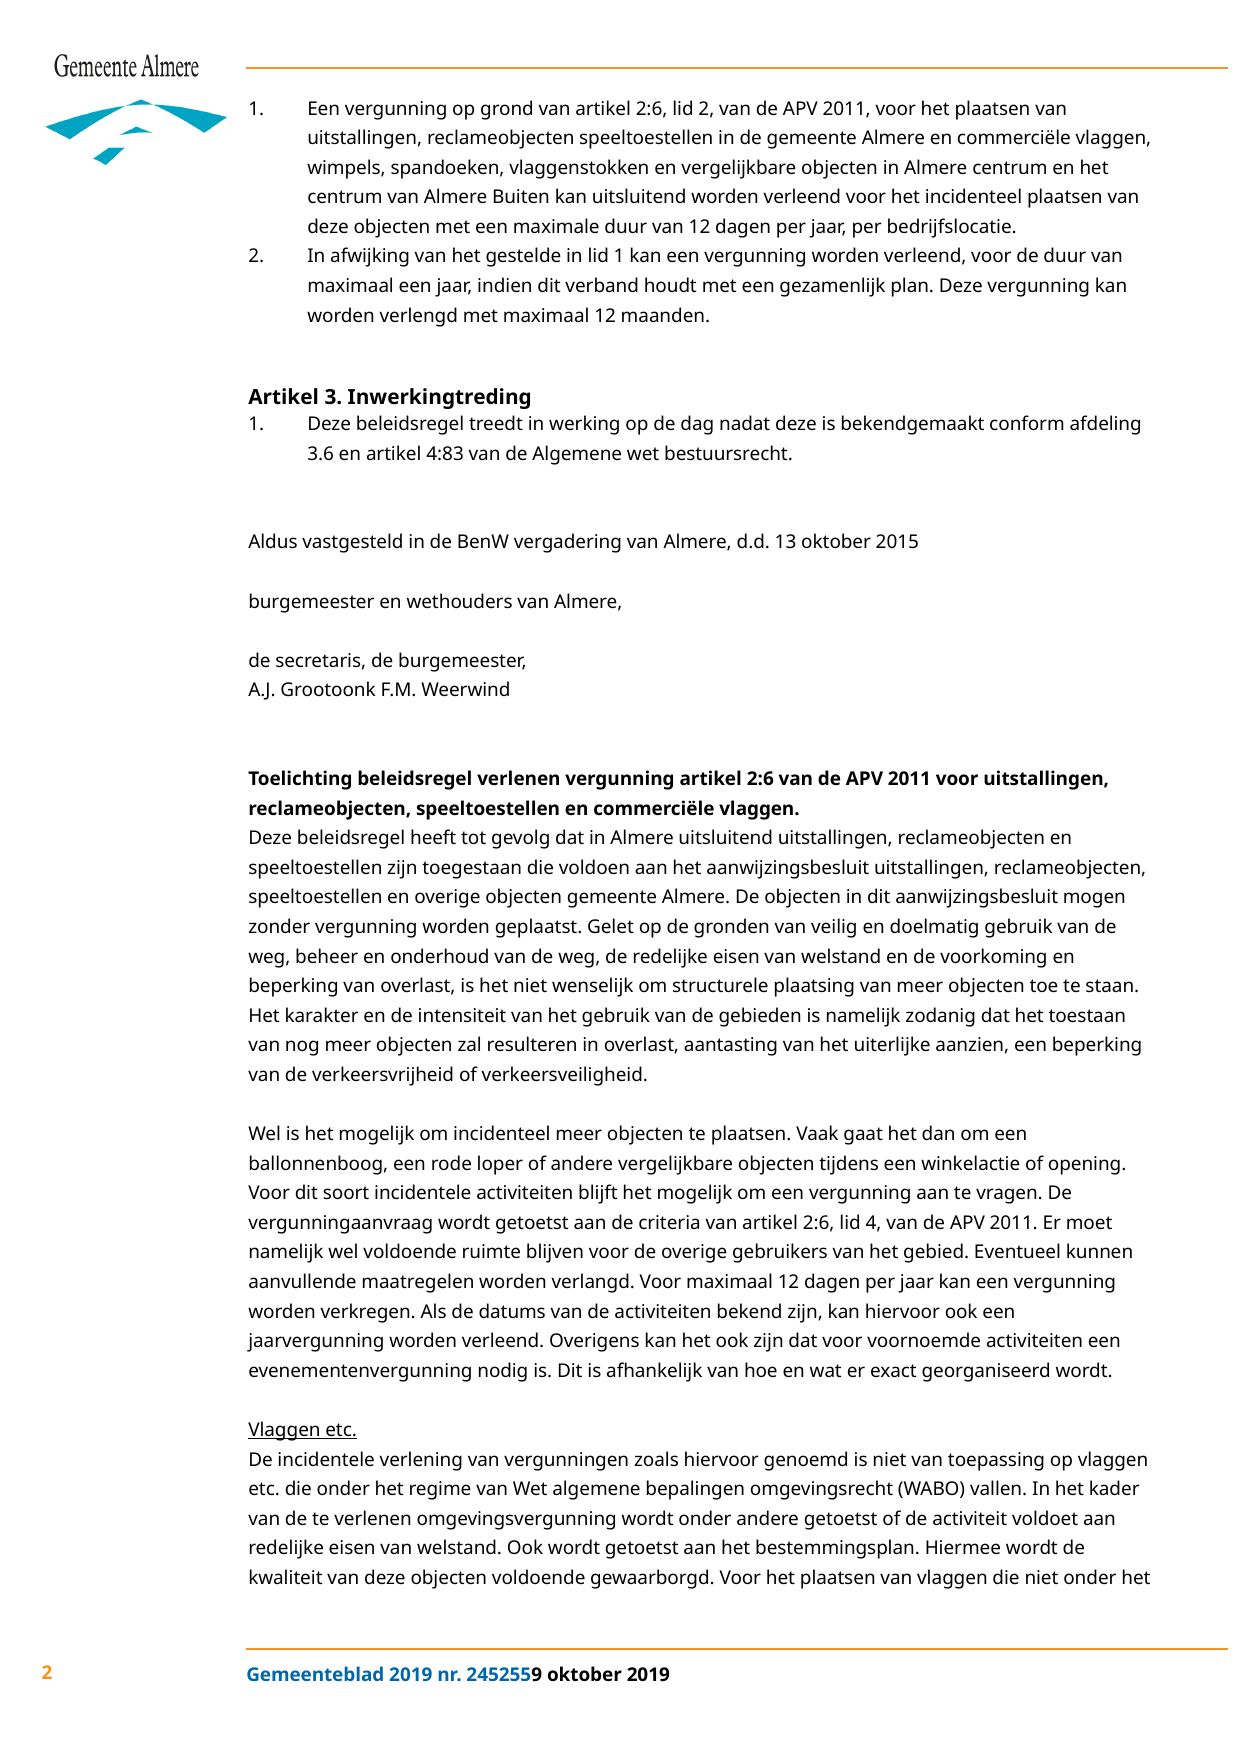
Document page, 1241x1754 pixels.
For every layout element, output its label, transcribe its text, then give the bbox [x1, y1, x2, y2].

text de secretaris, de burgemeester, [248, 647, 1152, 673]
text Wel is het mogelijk om incidenteel meer objecten te plaatsen. Vaak gaat het dan om een ballonnenboog, een rode loper of andere vergelijkbare objecten tijdens een winkelactie of opening. Voor dit soort incidentele activiteiten blijft het mogelijk om een vergunning aan te vragen. De vergunningaanvraag wordt getoetst aan de criteria van artikel 2:6, lid 4, van de APV 2011. Er moet namelijk wel voldoende ruimte blijven voor de overige gebruikers van het gebied. Eventueel kunnen aanvullende maatregelen worden verlangd. Voor maximaal 12 dagen per jaar kan een vergunning worden verkregen. Als de datums van de activiteiten bekend zijn, kan hiervoor ook een jaarvergunning worden verleend. Overigens kan het ook zijn dat voor voornoemde activiteiten een evenementenvergunning nodig is. Dit is afhankelijk van hoe en wat er exact georganiseerd wordt. [248, 1120, 1152, 1383]
picture [41, 47, 231, 172]
text A.J. Grootoonk F.M. Weerwind [248, 677, 1152, 702]
list Een vergunning op grond van artikel 2:6, lid 2, van de APV 2011, voor het plaatsen van uitstallingen, reclameobjecten speeltoestellen in de gemeente Almere en commerciële vlaggen, wimpels, spandoeken, vlaggenstokken en vergelijkbare objecten in Almere centrum en het centrum van Almere Buiten kan uitsluitend worden verleend voor het incidenteel plaatsen van deze objecten met een maximale duur van 12 dagen per jaar, per bedrijfslocatie. [248, 95, 1152, 239]
text Aldus vastgesteld in de BenW vergadering van Almere, d.d. 13 oktober 2015 [248, 529, 1152, 554]
text Deze beleidsregel heeft tot gevolg dat in Almere uitsluitend uitstallingen, reclameobjecten en speeltoestellen zijn toegestaan die voldoen aan het aanwijzingsbesluit uitstallingen, reclameobjecten, speeltoestellen en overige objecten gemeente Almere. De objecten in dit aanwijzingsbesluit mogen zonder vergunning worden geplaatst. Gelet op de gronden van veilig en doelmatig gebruik van de weg, beheer en onderhoud van de weg, de redelijke eisen van welstand en de voorkoming en beperking van overlast, is het niet wenselijk om structurele plaatsing van meer objecten toe te staan. Het karakter en de intensiteit van het gebruik van de gebieden is namelijk zodanig dat het toestaan van nog meer objecten zal resulteren in overlast, aantasting van het uiterlijke aanzien, een beperking van de verkeersvrijheid of verkeersveiligheid. [248, 824, 1152, 1087]
text De incidentele verlening van vergunningen zoals hiervoor genoemd is niet van toepassing op vlaggen etc. die onder het regime van Wet algemene bepalingen omgevingsrecht (WABO) vallen. In het kader van de te verlenen omgevingsvergunning wordt onder andere getoetst of de activiteit voldoet aan redelijke eisen van welstand. Ook wordt getoetst aan het bestemmingsplan. Hiermee wordt de kwaliteit van deze objecten voldoende gewaarborgd. Voor het plaatsen van vlaggen die niet onder het [248, 1446, 1152, 1590]
text burgemeester en wethouders van Almere, [248, 588, 1152, 613]
text Artikel 3. Inwerkingtreding [248, 382, 1152, 410]
text Toelichting beleidsregel verlenen vergunning artikel 2:6 van de APV 2011 voor uitstallingen, reclameobjecten, speeltoestellen en commerciële vlaggen. [248, 765, 1152, 821]
list In afwijking van het gestelde in lid 1 kan een vergunning worden verleend, voor de duur van maximaal een jaar, indien dit verband houdt met een gezamenlijk plan. Deze vergunning kan worden verlengd met maximaal 12 maanden. [248, 243, 1152, 328]
text Vlaggen etc. [248, 1416, 1152, 1442]
list Deze beleidsregel treedt in werking op de dag nadat deze is bekendgemaakt conform afdeling 3.6 en artikel 4:83 van de Algemene wet bestuursrecht. [248, 410, 1152, 466]
